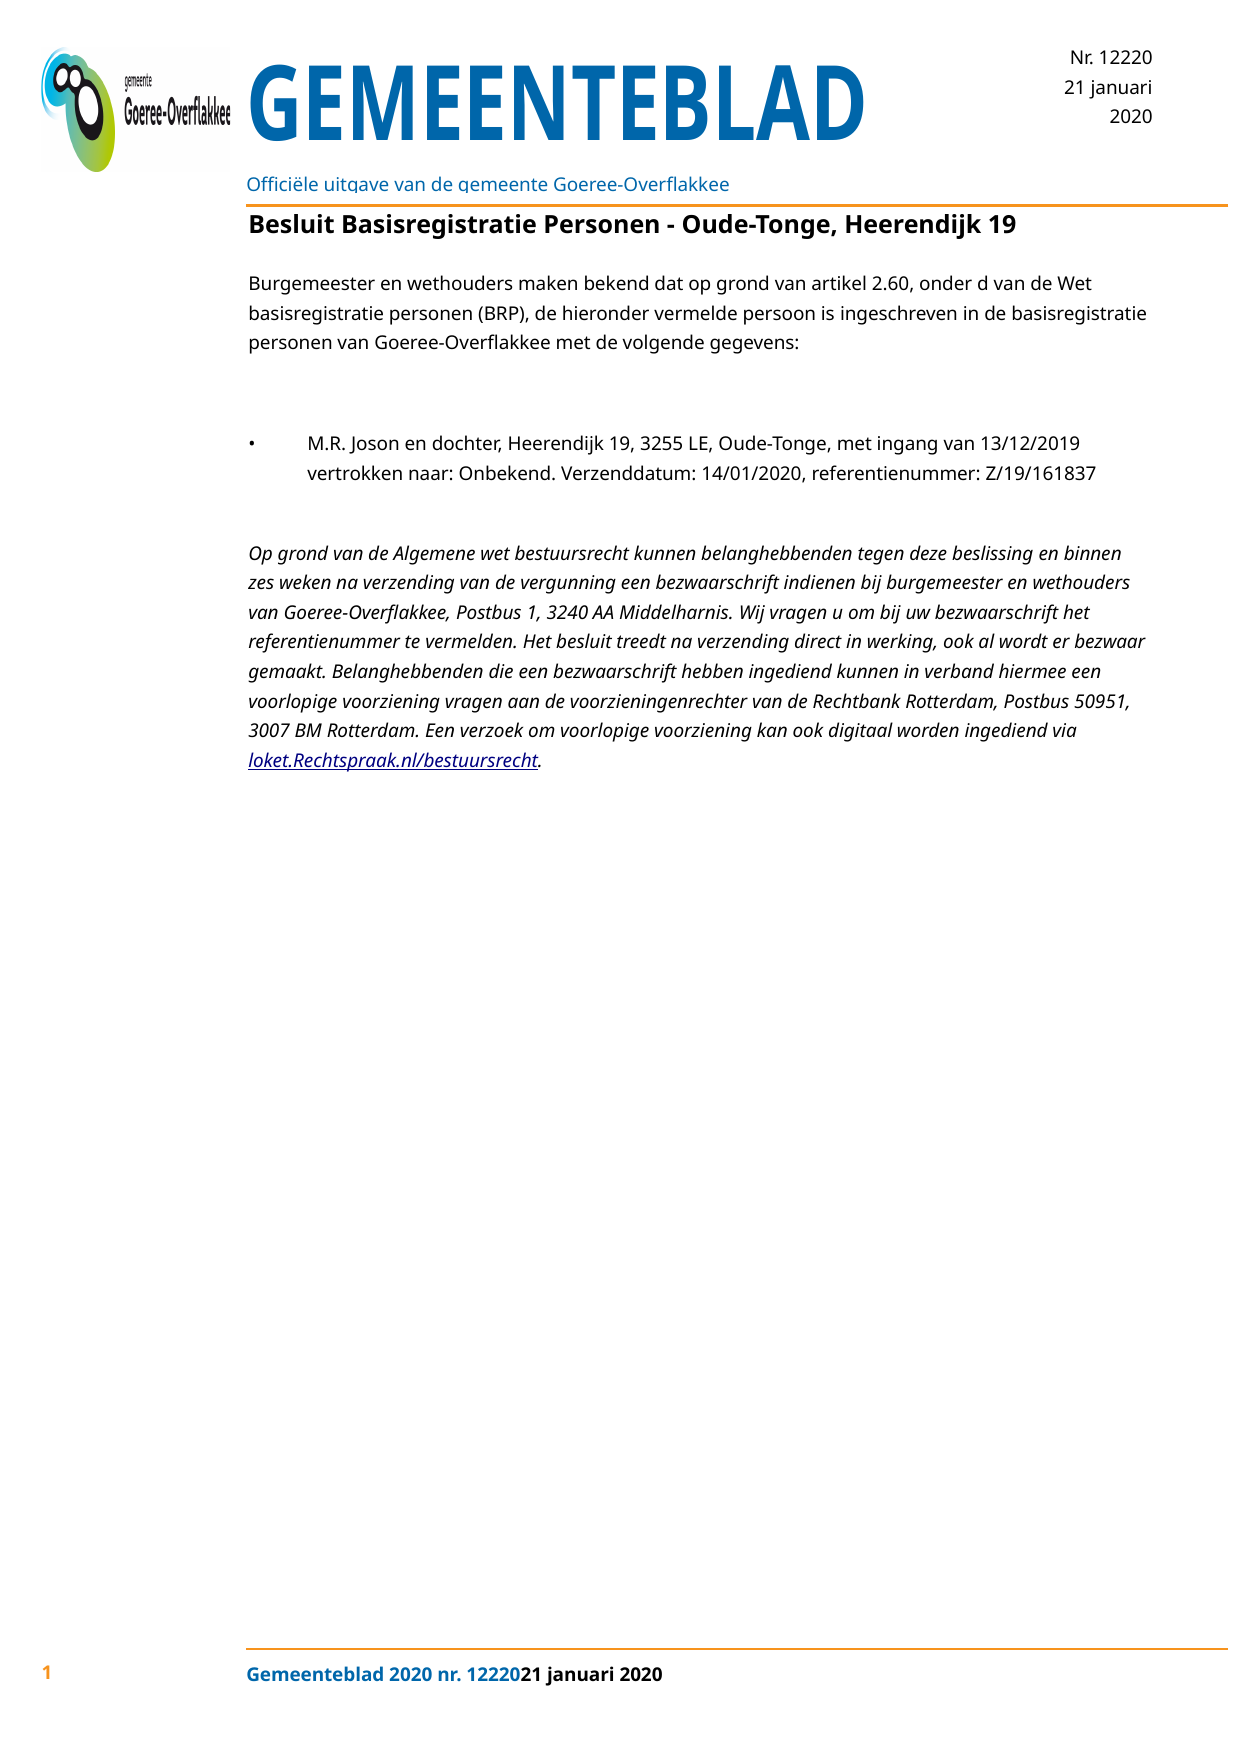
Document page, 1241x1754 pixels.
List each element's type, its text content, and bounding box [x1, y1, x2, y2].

text Besluit Basisregistratie Personen - Oude-Tonge, Heerendijk 19 [248, 207, 1152, 241]
text Burgemeester en wethouders maken bekend dat op grond van artikel 2.60, onder d van de Wet basisregistratie personen (BRP), de hieronder vermelde persoon is ingeschreven in de basisregistratie personen van Goeree-Overflakkee met de volgende gegevens: [248, 270, 1152, 355]
text Op grond van de Algemene wet bestuursrecht kunnen belanghebbenden tegen deze beslissing en binnen zes weken na verzending van de vergunning een bezwaarschrift indienen bij burgemeester en wethouders van Goeree-Overflakkee, Postbus 1, 3240 AA Middelharnis. Wij vragen u om bij uw bezwaarschrift het referentienummer te vermelden. Het besluit treedt na verzending direct in werking, ook al wordt er bezwaar gemaakt. Belanghebbenden die een bezwaarschrift hebben ingediend kunnen in verband hiermee een voorlopige voorziening vragen aan de voorzieningenrechter van de Rechtbank Rotterdam, Postbus 50951, 3007 BM Rotterdam. Een verzoek om voorlopige voorziening kan ook digitaal worden ingediend via loket.Rechtspraak.nl/bestuursrecht. [248, 540, 1152, 773]
list M.R. Joson en dochter, Heerendijk 19, 3255 LE, Oude-Tonge, met ingang van 13/12/2019 vertrokken naar: Onbekend. Verzenddatum: 14/01/2020, referentienummer: Z/19/161837 [248, 430, 1152, 486]
picture [41, 47, 231, 172]
